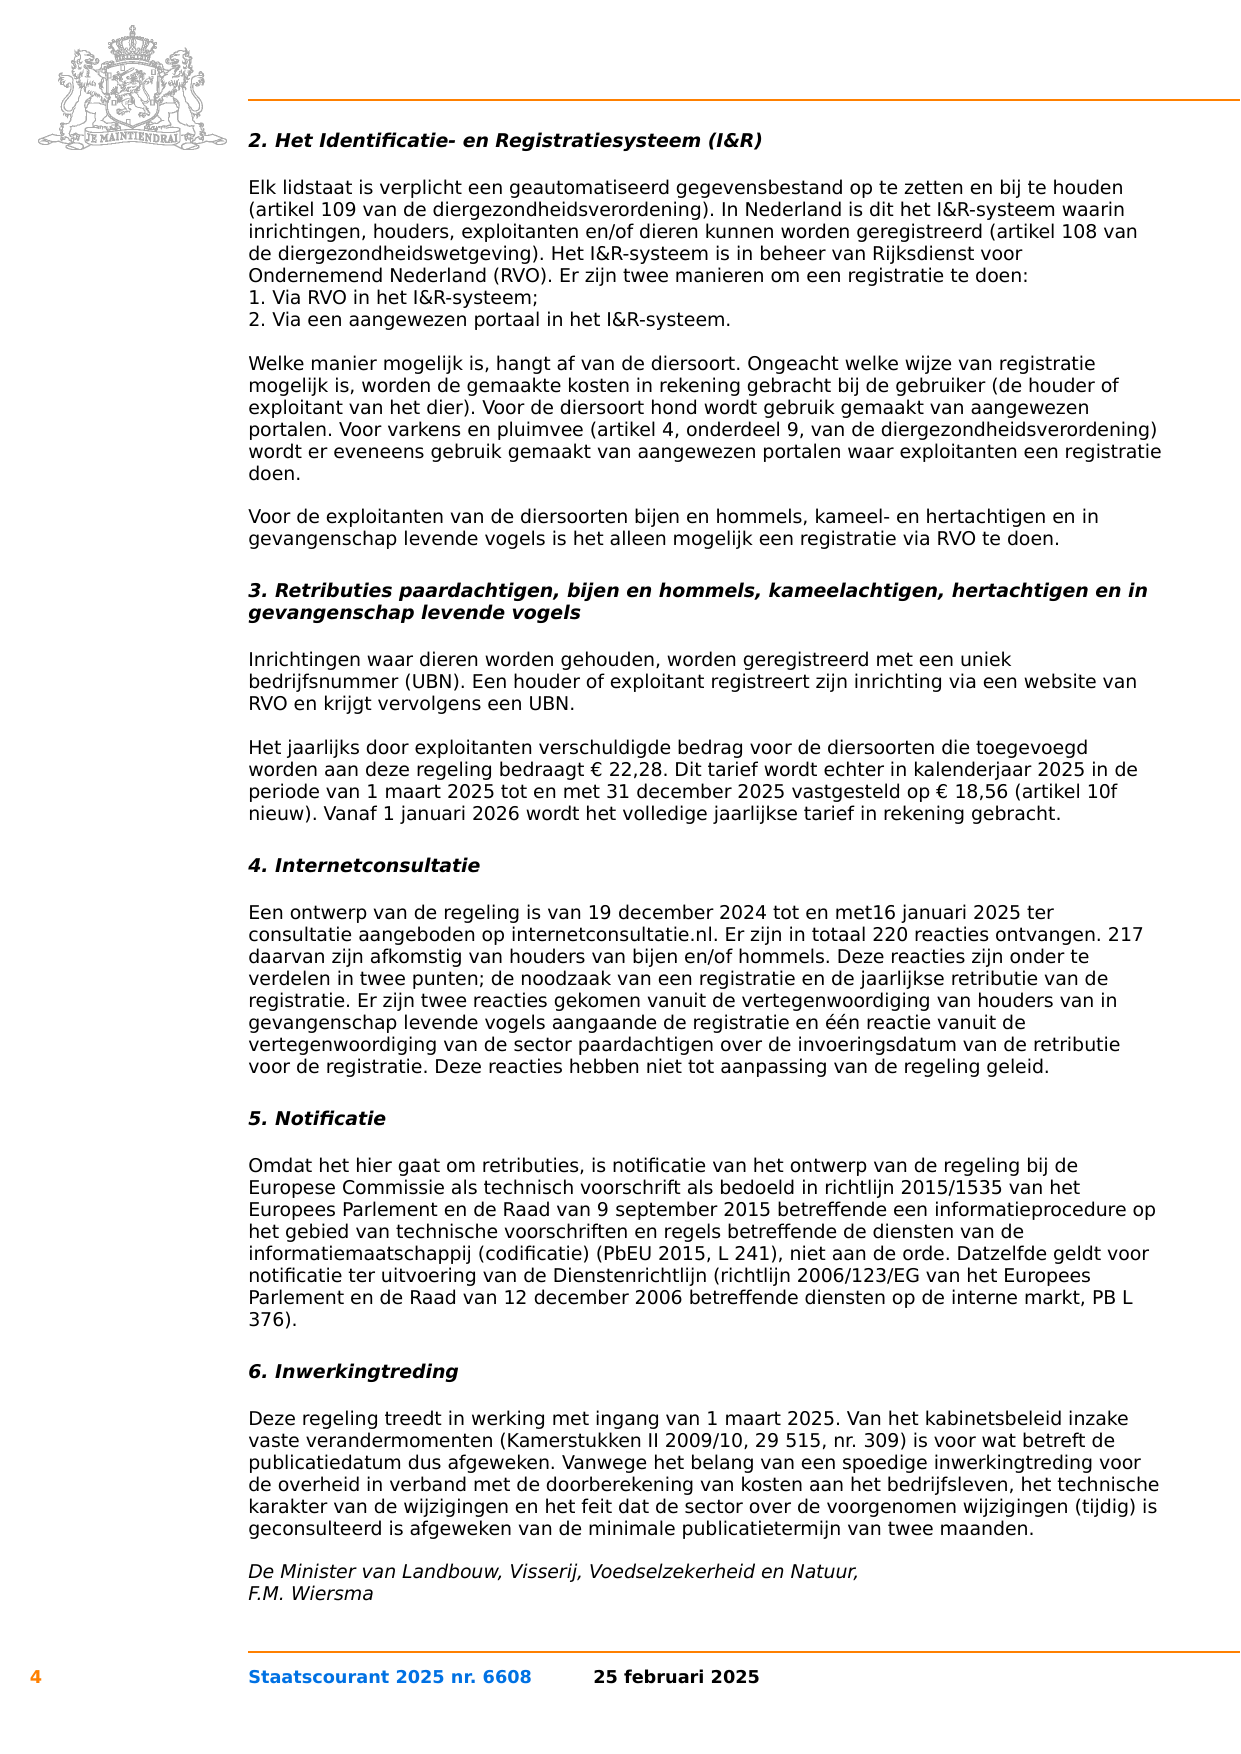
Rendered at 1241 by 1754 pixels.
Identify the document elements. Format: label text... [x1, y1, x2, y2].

text 2. Via een aangewezen portaal in het I&R-systeem. [248, 309, 1163, 331]
text De Minister van Landbouw, Visserij, Voedselzekerheid en Natuur, F.M. Wiersma [248, 1561, 1163, 1605]
text Voor de exploitanten van de diersoorten bijen en hommels, kameel- en hertachtigen en in gevangenschap levende vogels is het alleen mogelijk een registratie via RVO te doen. [248, 506, 1163, 550]
subtitle 2. Het Identificatie- en Registratiesysteem (I&R) [248, 130, 1163, 152]
text Deze regeling treedt in werking met ingang van 1 maart 2025. Van het kabinetsbeleid inzake vaste verandermomenten (Kamerstukken II 2009/10, 29 515, nr. 309) is voor wat betreft de publicatiedatum dus afgeweken. Vanwege het belang van een spoedige inwerkingtreding voor de overheid in verband met de doorberekening van kosten aan het bedrijfsleven, het technische karakter van de wijzigingen en het feit dat de sector over de voorgenomen wijzigingen (tijdig) is geconsulteerd is afgeweken van de minimale publicatietermijn van twee maanden. [248, 1408, 1163, 1539]
text Een ontwerp van de regeling is van 19 december 2024 tot en met16 januari 2025 ter consultatie aangeboden op internetconsultatie.nl. Er zijn in totaal 220 reacties ontvangen. 217 daarvan zijn afkomstig van houders van bijen en/of hommels. Deze reacties zijn onder te verdelen in twee punten; de noodzaak van een registratie en de jaarlijkse retributie van de registratie. Er zijn twee reacties gekomen vanuit de vertegenwoordiging van houders van in gevangenschap levende vogels aangaande de registratie en één reactie vanuit de vertegenwoordiging van de sector paardachtigen over de invoeringsdatum van de retributie voor de registratie. Deze reacties hebben niet tot aanpassing van de regeling geleid. [248, 902, 1163, 1078]
text Welke manier mogelijk is, hangt af van de diersoort. Ongeacht welke wijze van registratie mogelijk is, worden de gemaakte kosten in rekening gebracht bij de gebruiker (de houder of exploitant van het dier). Voor de diersoort hond wordt gebruik gemaakt van aangewezen portalen. Voor varkens en pluimvee (artikel 4, onderdeel 9, van de diergezondheidsverordening) wordt er eveneens gebruik gemaakt van aangewezen portalen waar exploitanten een registratie doen. [248, 353, 1163, 484]
text Elk lidstaat is verplicht een geautomatiseerd gegevensbestand op te zetten en bij te houden (artikel 109 van de diergezondheidsverordening). In Nederland is dit het I&R-systeem waarin inrichtingen, houders, exploitanten en/of dieren kunnen worden geregistreerd (artikel 108 van de diergezondheidswetgeving). Het I&R-systeem is in beheer van Rijksdienst voor Ondernemend Nederland (RVO). Er zijn twee manieren om een registratie te doen: [248, 177, 1163, 287]
picture [38, 25, 227, 150]
text Het jaarlijks door exploitanten verschuldigde bedrag voor de diersoorten die toegevoegd worden aan deze regeling bedraagt € 22,28. Dit tarief wordt echter in kalenderjaar 2025 in de periode van 1 maart 2025 tot en met 31 december 2025 vastgesteld op € 18,56 (artikel 10f nieuw). Vanaf 1 januari 2026 wordt het volledige jaarlijkse tarief in rekening gebracht. [248, 737, 1163, 825]
text Omdat het hier gaat om retributies, is notificatie van het ontwerp van de regeling bij de Europese Commissie als technisch voorschrift als bedoeld in richtlijn 2015/1535 van het Europees Parlement en de Raad van 9 september 2015 betreffende een informatieprocedure op het gebied van technische voorschriften en regels betreffende de diensten van de informatiemaatschappij (codificatie) (PbEU 2015, L 241), niet aan de orde. Datzelfde geldt voor notificatie ter uitvoering van de Dienstenrichtlijn (richtlijn 2006/123/EG van het Europees Parlement en de Raad van 12 december 2006 betreffende diensten op de interne markt, PB L 376). [248, 1155, 1163, 1331]
subtitle 5. Notificatie [248, 1108, 1163, 1130]
text 1. Via RVO in het I&R-systeem; [248, 287, 1163, 309]
subtitle 4. Internetconsultatie [248, 855, 1163, 877]
subtitle 3. Retributies paardachtigen, bijen en hommels, kameelachtigen, hertachtigen en in gevangenschap levende vogels [248, 580, 1163, 624]
subtitle 6. Inwerkingtreding [248, 1361, 1163, 1383]
text Inrichtingen waar dieren worden gehouden, worden geregistreerd met een uniek bedrijfsnummer (UBN). Een houder of exploitant registreert zijn inrichting via een website van RVO en krijgt vervolgens een UBN. [248, 649, 1163, 715]
